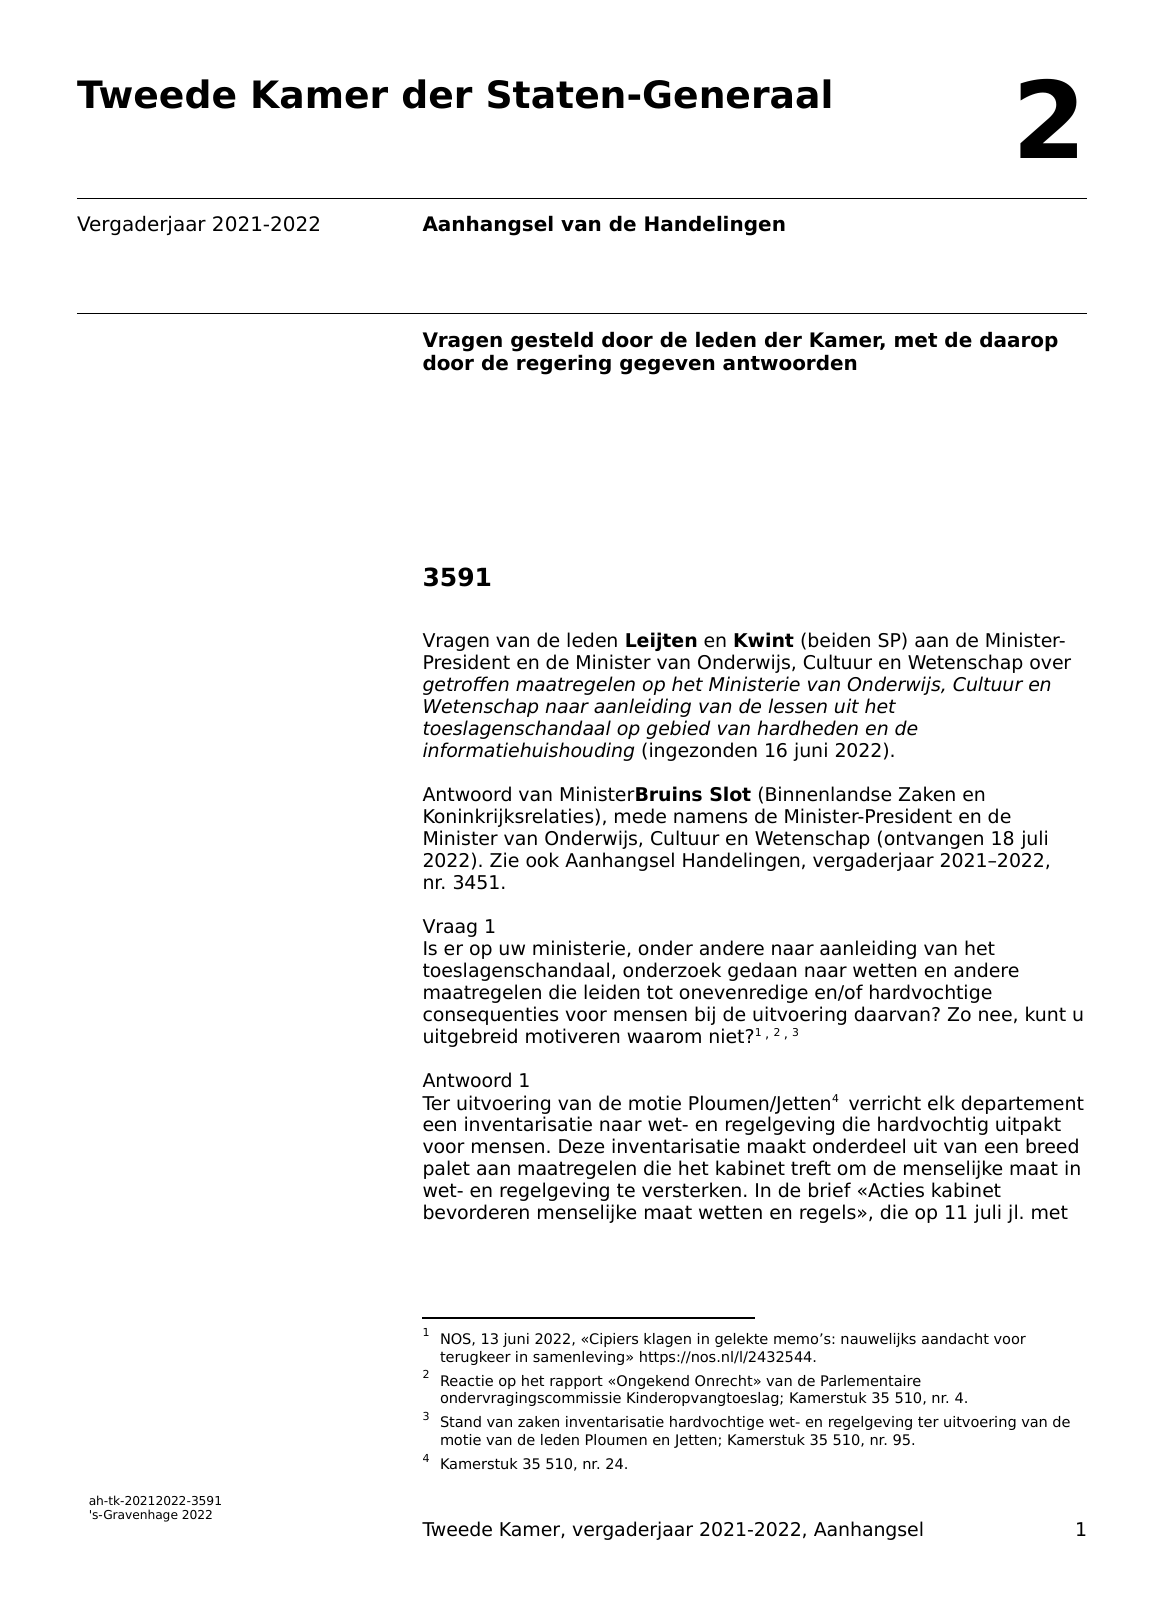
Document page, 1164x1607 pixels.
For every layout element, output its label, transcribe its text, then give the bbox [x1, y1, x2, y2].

text Antwoord van MinisterBruins Slot (Binnenlandse Zaken en Koninkrijksrelaties), mede namens de Minister-President en de Minister van Onderwijs, Cultuur en Wetenschap (ontvangen 18 juli 2022). Zie ook Aanhangsel Handelingen, vergaderjaar 2021–2022, nr. 3451. [422, 784, 1087, 894]
text ah-tk-20212022-3591 [88, 1494, 323, 1508]
text 's-Gravenhage 2022 [88, 1508, 323, 1522]
table_cell [77, 314, 422, 375]
text Ter uitvoering van de motie Ploumen/Jetten verricht elk departement een inventarisatie naar wet- en regelgeving die hardvochtig uitpakt voor mensen. Deze inventarisatie maakt onderdeel uit van een breed palet aan maatregelen die het kabinet treft om de menselijke maat in wet- en regelgeving te versterken. In de brief «Acties kabinet bevorderen menselijke maat wetten en regels», die op 11 juli jl. met [422, 1092, 1087, 1268]
table_cell Vragen gesteld door de leden der Kamer, met de daarop door de regering gegeven antwoorden [422, 314, 1087, 375]
text Reactie op het rapport «Ongekend Onrecht» van de Parlementaire ondervragingscommissie Kinderopvangtoeslag; Kamerstuk 35 510, nr. 4. [422, 1368, 1087, 1407]
text Kamerstuk 35 510, nr. 24. [422, 1452, 1087, 1474]
text 3591 [422, 563, 1087, 592]
table_cell Vergaderjaar 2021-2022 [77, 199, 422, 313]
text Stand van zaken inventarisatie hardvochtige wet- en regelgeving ter uitvoering van de motie van de leden Ploumen en Jetten; Kamerstuk 35 510, nr. 95. [422, 1410, 1087, 1449]
table_header 2 [886, 59, 1087, 198]
text Is er op uw ministerie, onder andere naar aanleiding van het toeslagenschandaal, onderzoek gedaan naar wetten en andere maatregelen die leiden tot onevenredige en/of hardvochtige consequenties voor mensen bij de uitvoering daarvan? Zo nee, kunt u uitgebreid motiveren waarom niet?, , [422, 938, 1087, 1048]
table_cell Aanhangsel van de Handelingen [422, 199, 1087, 313]
text Antwoord 1 [422, 1070, 1087, 1092]
table_header Tweede Kamer der Staten-Generaal [77, 59, 886, 198]
text NOS, 13 juni 2022, «Cipiers klagen in gelekte memo’s: nauwelijks aandacht voor terugkeer in samenleving» https://nos.nl/l/2432544. [422, 1327, 1087, 1366]
text Vraag 1 [422, 916, 1087, 938]
text Vragen van de leden Leijten en Kwint (beiden SP) aan de Minister-President en de Minister van Onderwijs, Cultuur en Wetenschap over getroffen maatregelen op het Ministerie van Onderwijs, Cultuur en Wetenschap naar aanleiding van de lessen uit het toeslagenschandaal op gebied van hardheden en de informatiehuishouding (ingezonden 16 juni 2022). [422, 630, 1087, 762]
